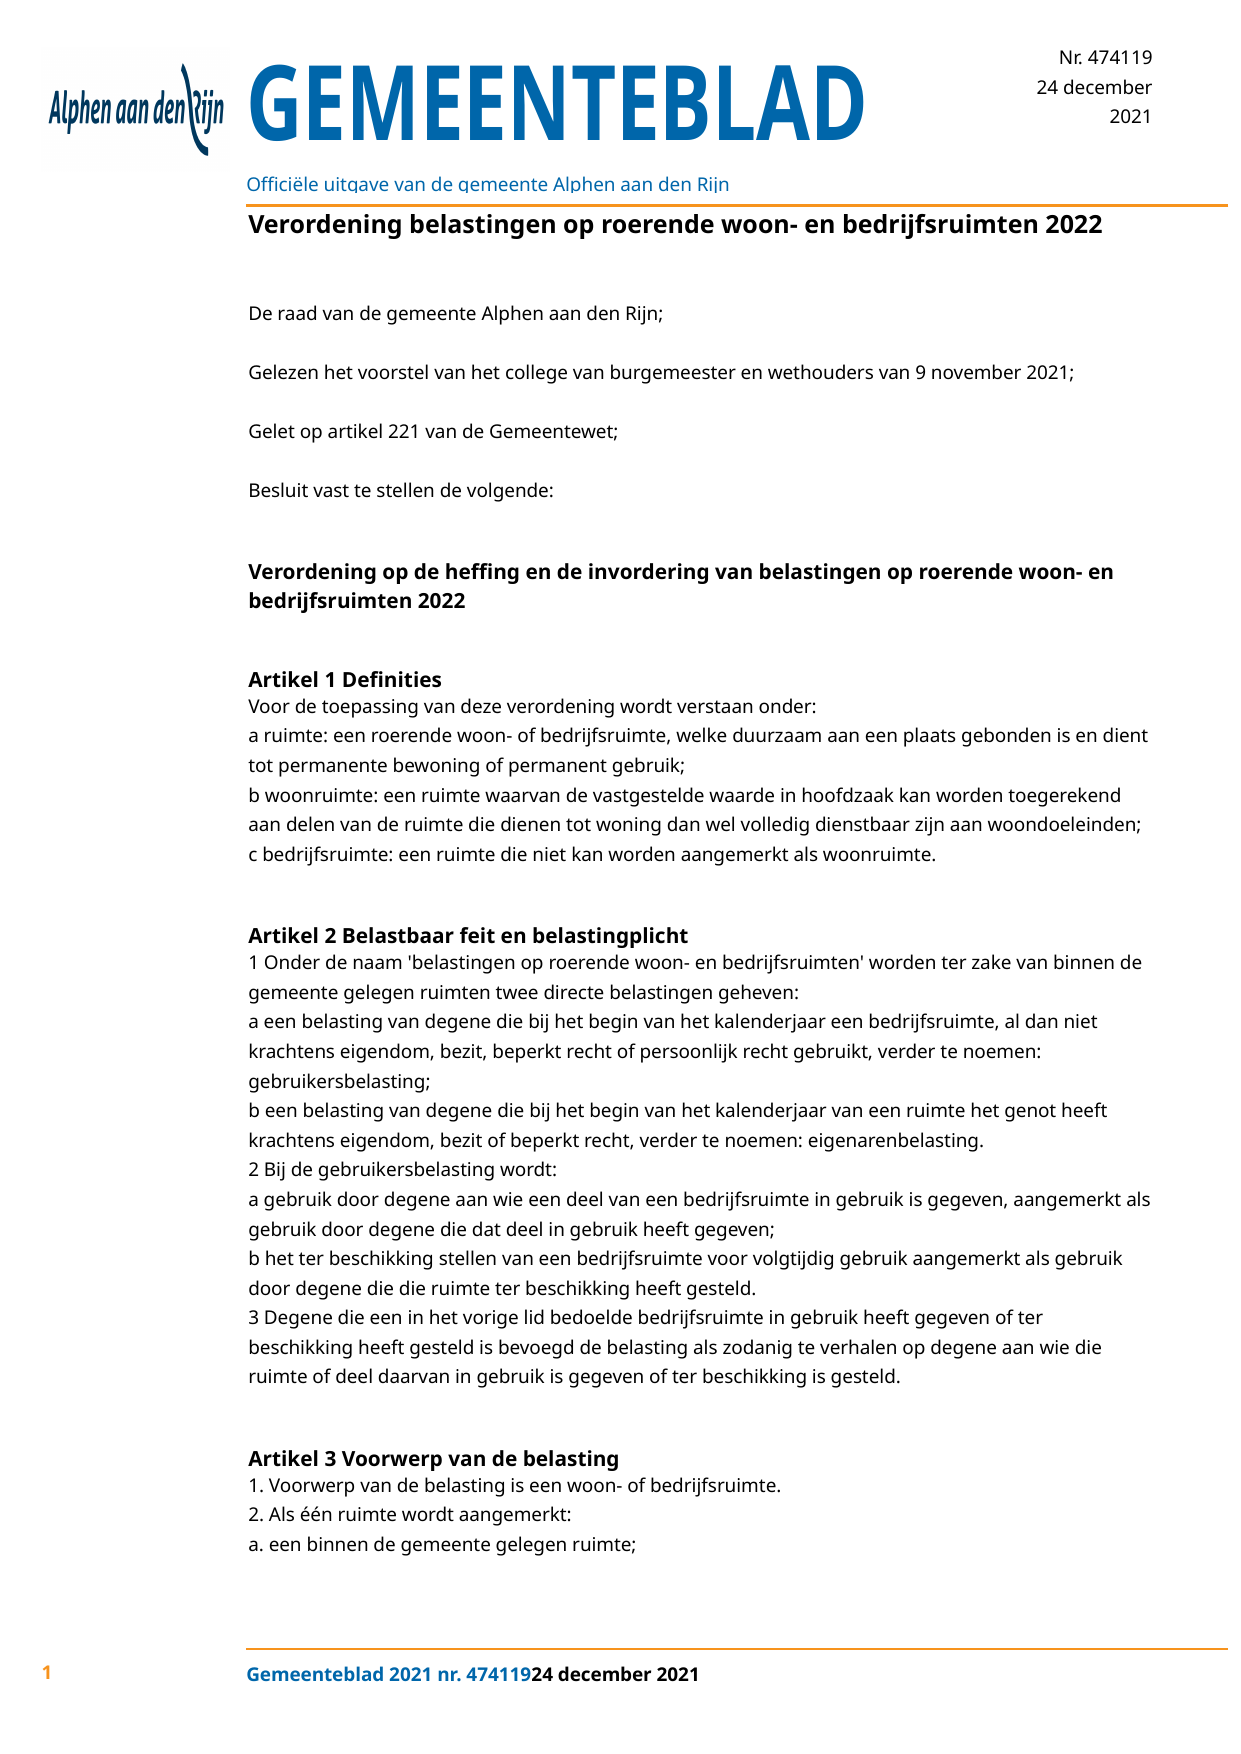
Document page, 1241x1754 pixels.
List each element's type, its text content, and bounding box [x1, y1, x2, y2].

text a een belasting van degene die bij het begin van het kalenderjaar een bedrijfsruimte, al dan niet krachtens eigendom, bezit, beperkt recht of persoonlijk recht gebruikt, verder te noemen: gebruikersbelasting; [248, 1009, 1152, 1093]
text b woonruimte: een ruimte waarvan de vastgestelde waarde in hoofdzaak kan worden toegerekend aan delen van de ruimte die dienen tot woning dan wel volledig dienstbaar zijn aan woondoeleinden; [248, 782, 1152, 837]
text Verordening op de heffing en de invordering van belastingen op roerende woon- en bedrijfsruimten 2022 [248, 557, 1152, 614]
text a gebruik door degene aan wie een deel van een bedrijfsruimte in gebruik is gegeven, aangemerkt als gebruik door degene die dat deel in gebruik heeft gegeven; [248, 1186, 1152, 1241]
text Artikel 1 Definities [248, 665, 1152, 693]
text 1 Onder de naam 'belastingen op roerende woon- en bedrijfsruimten' worden ter zake van binnen de gemeente gelegen ruimten twee directe belastingen geheven: [248, 949, 1152, 1005]
text 2 Bij de gebruikersbelasting wordt: [248, 1157, 1152, 1182]
text Gelezen het voorstel van het college van burgemeester en wethouders van 9 november 2021; [248, 359, 1152, 385]
text a. een binnen de gemeente gelegen ruimte; [248, 1531, 1152, 1557]
text 2. Als één ruimte wordt aangemerkt: [248, 1502, 1152, 1527]
picture [41, 47, 231, 172]
text 1. Voorwerp van de belasting is een woon- of bedrijfsruimte. [248, 1472, 1152, 1498]
text b het ter beschikking stellen van een bedrijfsruimte voor volgtijdig gebruik aangemerkt als gebruik door degene die die ruimte ter beschikking heeft gesteld. [248, 1245, 1152, 1301]
text De raad van de gemeente Alphen aan den Rijn; [248, 300, 1152, 326]
text Artikel 3 Voorwerp van de belasting [248, 1444, 1152, 1472]
text c bedrijfsruimte: een ruimte die niet kan worden aangemerkt als woonruimte. [248, 841, 1152, 867]
text b een belasting van degene die bij het begin van het kalenderjaar van een ruimte het genot heeft krachtens eigendom, bezit of beperkt recht, verder te noemen: eigenarenbelasting. [248, 1097, 1152, 1153]
text Besluit vast te stellen de volgende: [248, 477, 1152, 503]
text Artikel 2 Belastbaar feit en belastingplicht [248, 921, 1152, 949]
text 3 Degene die een in het vorige lid bedoelde bedrijfsruimte in gebruik heeft gegeven of ter beschikking heeft gesteld is bevoegd de belasting als zodanig te verhalen op degene aan wie die ruimte of deel daarvan in gebruik is gegeven of ter beschikking is gesteld. [248, 1304, 1152, 1389]
text Gelet op artikel 221 van de Gemeentewet; [248, 418, 1152, 444]
text Voor de toepassing van deze verordening wordt verstaan onder: [248, 693, 1152, 719]
text Verordening belastingen op roerende woon- en bedrijfsruimten 2022 [248, 207, 1152, 241]
text a ruimte: een roerende woon- of bedrijfsruimte, welke duurzaam aan een plaats gebonden is en dient tot permanente bewoning of permanent gebruik; [248, 723, 1152, 778]
